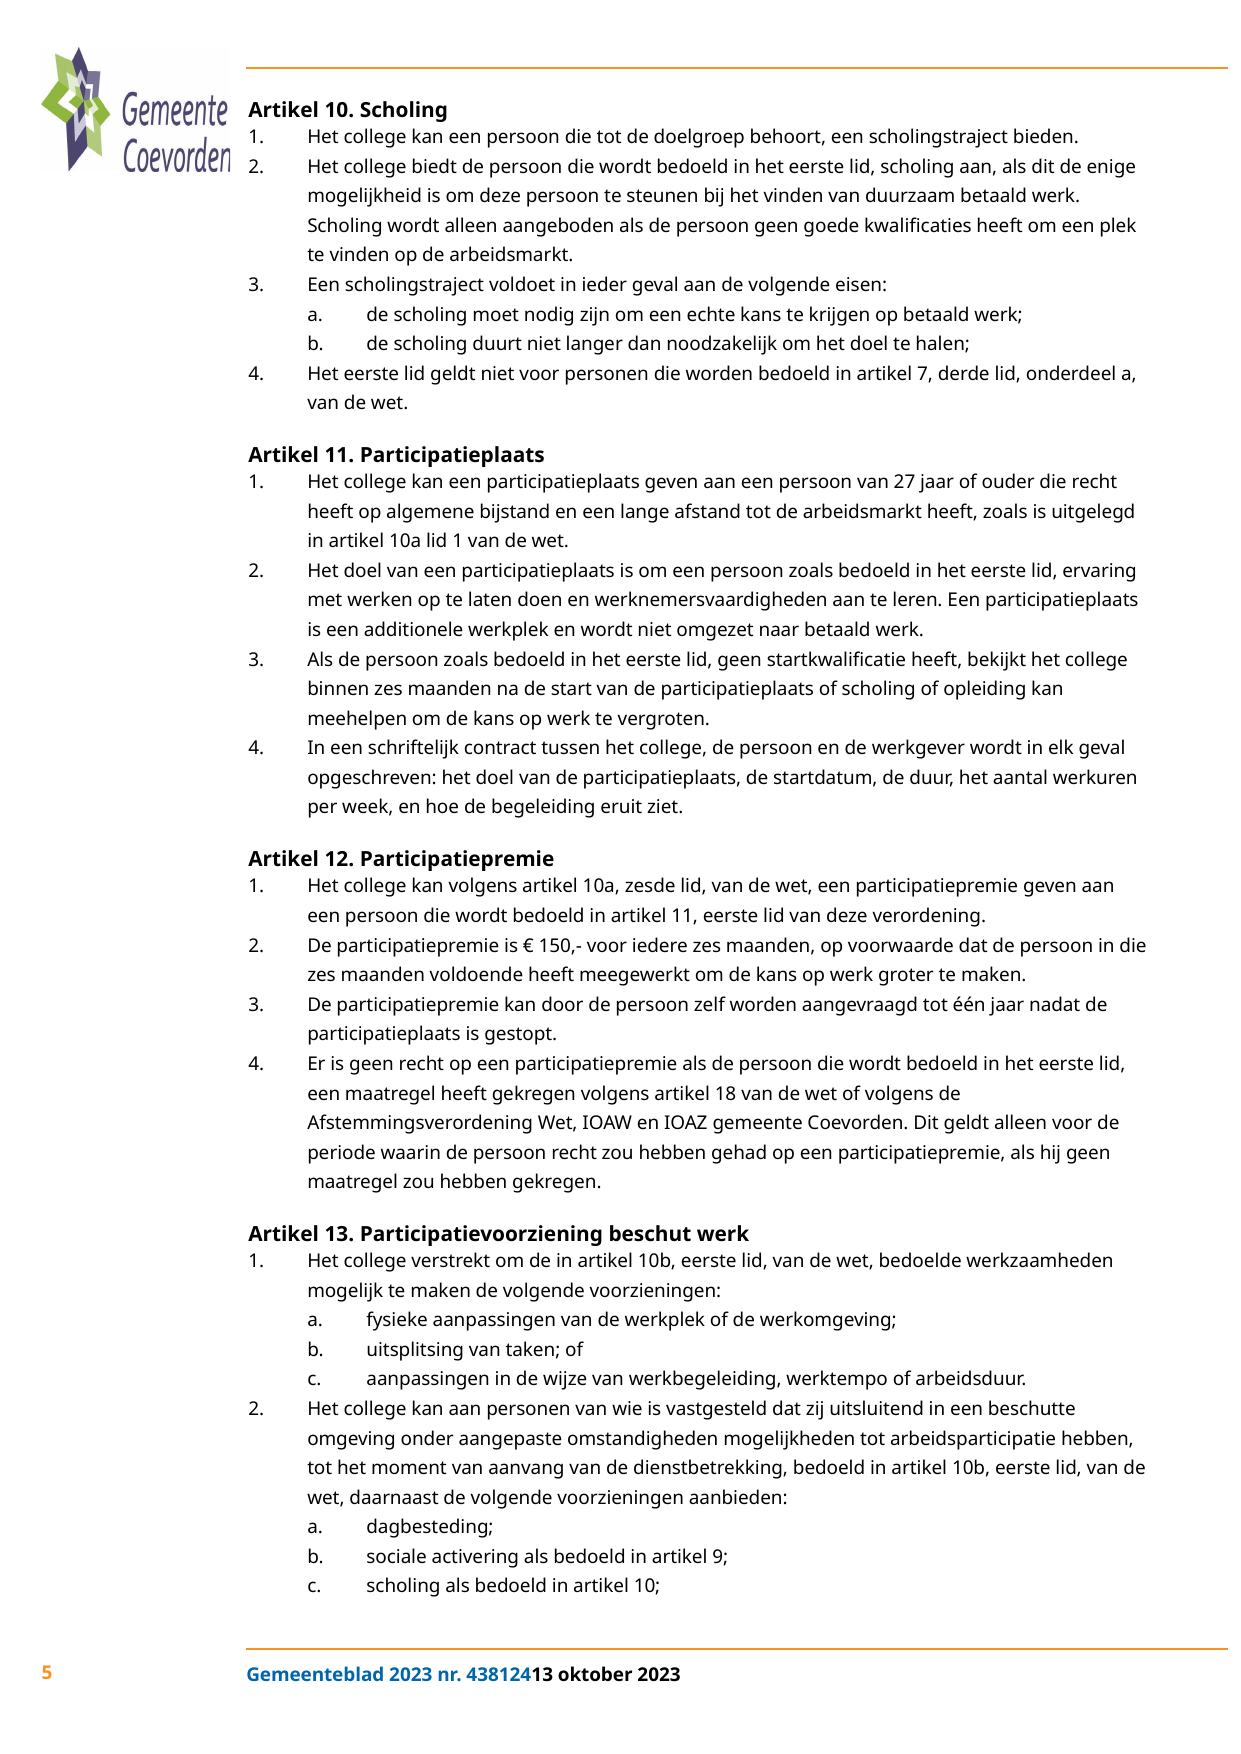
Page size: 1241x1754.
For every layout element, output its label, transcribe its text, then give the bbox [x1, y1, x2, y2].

text Artikel 12. Participatiepremie [248, 844, 1152, 873]
list Het college kan een participatieplaats geven aan een persoon van 27 jaar of ouder die recht heeft op algemene bijstand en een lange afstand tot de arbeidsmarkt heeft, zoals is uitgelegd in artikel 10a lid 1 van de wet. [248, 468, 1152, 553]
list fysieke aanpassingen van de werkplek of de werkomgeving; [307, 1306, 1152, 1332]
list In een schriftelijk contract tussen het college, de persoon en de werkgever wordt in elk geval opgeschreven: het doel van de participatieplaats, de startdatum, de duur, het aantal werkuren per week, en hoe de begeleiding eruit ziet. [248, 734, 1152, 819]
picture [41, 47, 231, 172]
list Het college kan aan personen van wie is vastgesteld dat zij uitsluitend in een beschutte omgeving onder aangepaste omstandigheden mogelijkheden tot arbeidsparticipatie hebben, tot het moment van aanvang van de dienstbetrekking, bedoeld in artikel 10b, eerste lid, van de wet, daarnaast de volgende voorzieningen aanbieden: [248, 1395, 1152, 1510]
list Een scholingstraject voldoet in ieder geval aan de volgende eisen: [248, 271, 1152, 297]
list Het college biedt de persoon die wordt bedoeld in het eerste lid, scholing aan, als dit de enige mogelijkheid is om deze persoon te steunen bij het vinden van duurzaam betaald werk. Scholing wordt alleen aangeboden als de persoon geen goede kwalificaties heeft om een plek te vinden op de arbeidsmarkt. [248, 153, 1152, 267]
text Artikel 13. Participatievoorziening beschut werk [248, 1219, 1152, 1247]
list dagbesteding; [307, 1513, 1152, 1539]
list uitsplitsing van taken; of [307, 1336, 1152, 1362]
list aanpassingen in de wijze van werkbegeleiding, werktempo of arbeidsduur. [307, 1366, 1152, 1391]
list de scholing duurt niet langer dan noodzakelijk om het doel te halen; [307, 330, 1152, 356]
list Er is geen recht op een participatiepremie als de persoon die wordt bedoeld in het eerste lid, een maatregel heeft gekregen volgens artikel 18 van de wet of volgens de Afstemmingsverordening Wet, IOAW en IOAZ gemeente Coevorden. Dit geldt alleen voor de periode waarin de persoon recht zou hebben gehad op een participatiepremie, als hij geen maatregel zou hebben gekregen. [248, 1050, 1152, 1194]
list De participatiepremie is € 150,- voor iedere zes maanden, op voorwaarde dat de persoon in die zes maanden voldoende heeft meegewerkt om de kans op werk groter te maken. [248, 932, 1152, 987]
list Het college kan volgens artikel 10a, zesde lid, van de wet, een participatiepremie geven aan een persoon die wordt bedoeld in artikel 11, eerste lid van deze verordening. [248, 873, 1152, 928]
list scholing als bedoeld in artikel 10; [307, 1573, 1152, 1598]
list Het doel van een participatieplaats is om een persoon zoals bedoeld in het eerste lid, ervaring met werken op te laten doen en werknemersvaardigheden aan te leren. Een participatieplaats is een additionele werkplek en wordt niet omgezet naar betaald werk. [248, 557, 1152, 642]
list sociale activering als bedoeld in artikel 9; [307, 1543, 1152, 1569]
list Het eerste lid geldt niet voor personen die worden bedoeld in artikel 7, derde lid, onderdeel a, van de wet. [248, 360, 1152, 415]
list De participatiepremie kan door de persoon zelf worden aangevraagd tot één jaar nadat de participatieplaats is gestopt. [248, 991, 1152, 1046]
list de scholing moet nodig zijn om een echte kans te krijgen op betaald werk; [307, 301, 1152, 326]
list Als de persoon zoals bedoeld in het eerste lid, geen startkwalificatie heeft, bekijkt het college binnen zes maanden na de start van de participatieplaats of scholing of opleiding kan meehelpen om de kans op werk te vergroten. [248, 646, 1152, 731]
list Het college verstrekt om de in artikel 10b, eerste lid, van de wet, bedoelde werkzaamheden mogelijk te maken de volgende voorzieningen: [248, 1247, 1152, 1303]
text Artikel 11. Participatieplaats [248, 440, 1152, 468]
text Artikel 10. Scholing [248, 95, 1152, 123]
list Het college kan een persoon die tot de doelgroep behoort, een scholingstraject bieden. [248, 123, 1152, 149]
